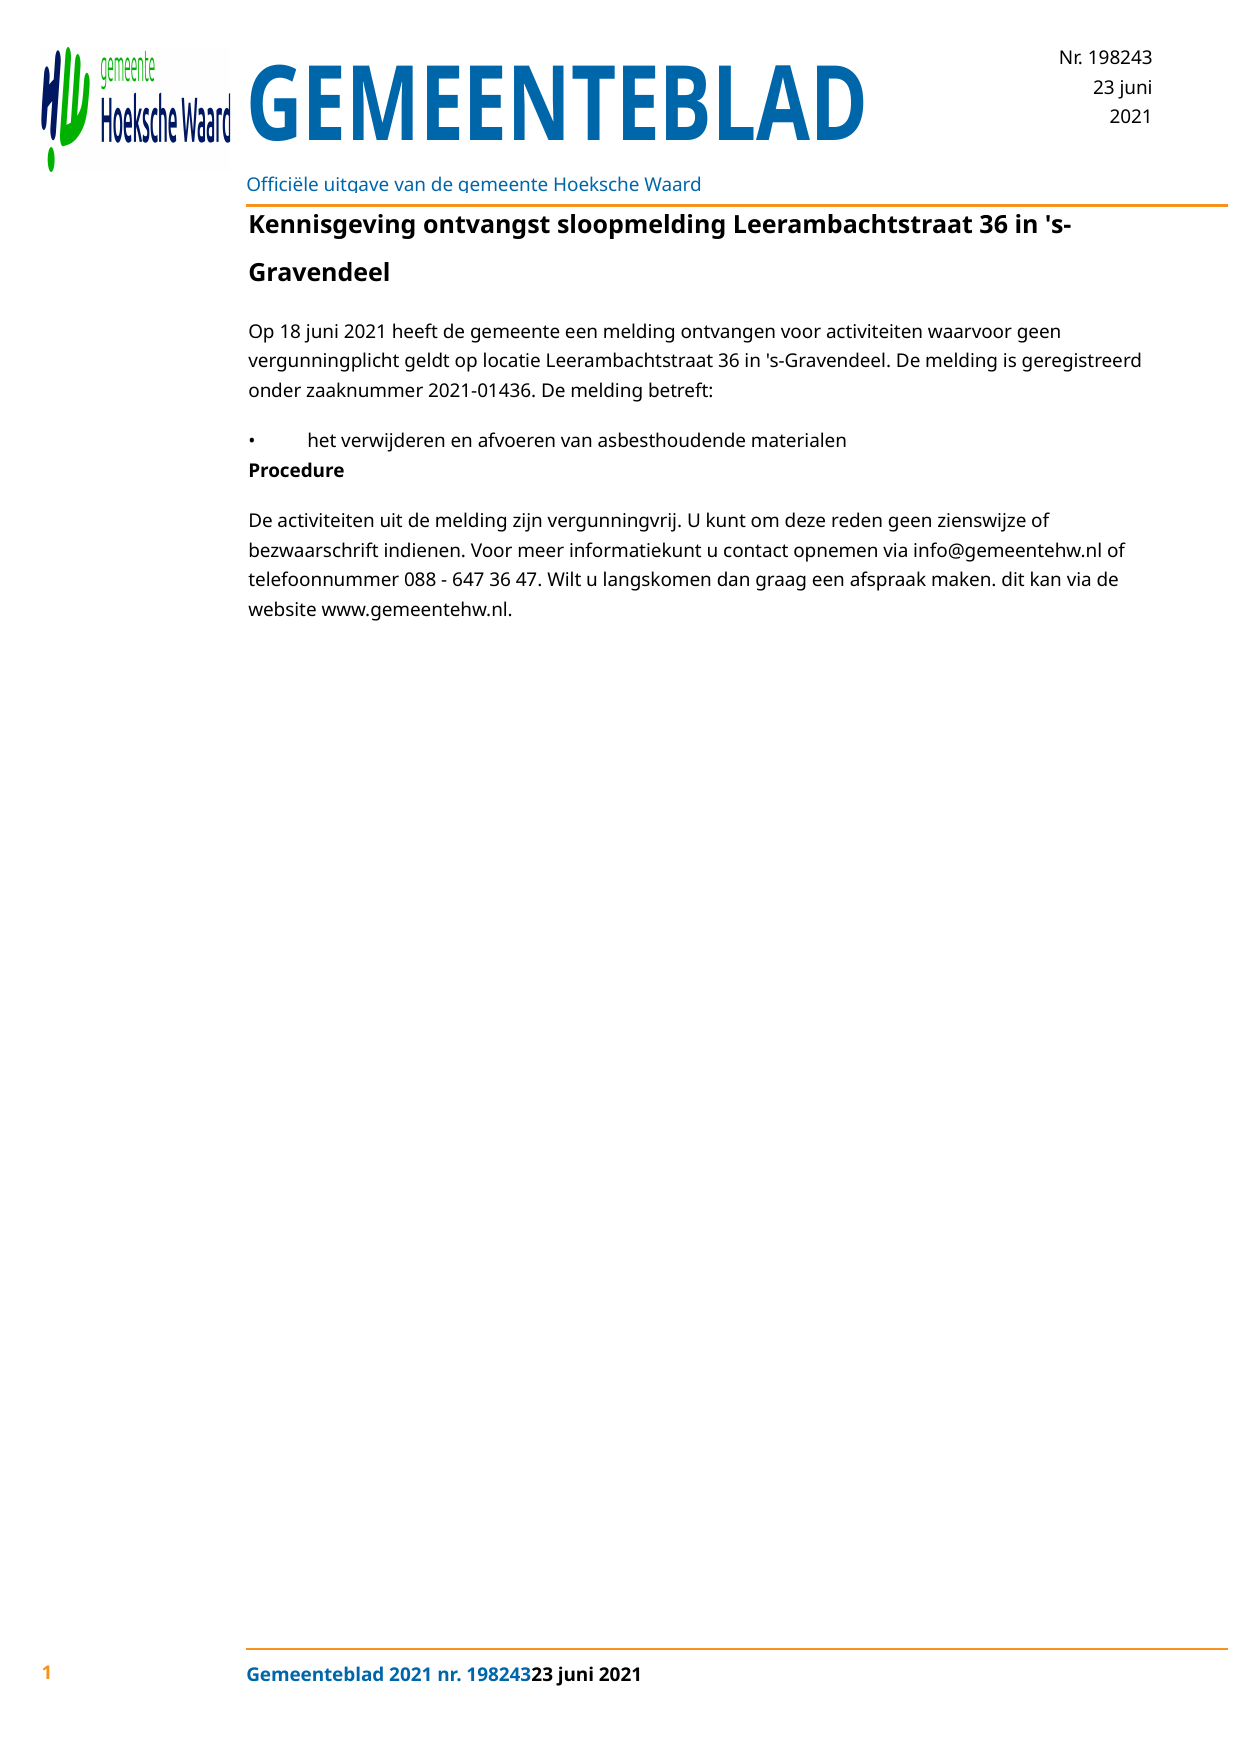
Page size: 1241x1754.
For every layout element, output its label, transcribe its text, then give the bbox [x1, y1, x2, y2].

list het verwijderen en afvoeren van asbesthoudende materialen [248, 427, 1152, 453]
text De activiteiten uit de melding zijn vergunningvrij. U kunt om deze reden geen zienswijze of bezwaarschrift indienen. Voor meer informatiekunt u contact opnemen via info@gemeentehw.nl of telefoonnummer 088 - 647 36 47. Wilt u langskomen dan graag een afspraak maken. dit kan via de website www.gemeentehw.nl. [248, 507, 1152, 622]
text Kennisgeving ontvangst sloopmelding Leerambachtstraat 36 in 's-Gravendeel [248, 207, 1152, 288]
text Procedure [248, 457, 1152, 483]
picture [41, 47, 231, 172]
text Op 18 juni 2021 heeft de gemeente een melding ontvangen voor activiteiten waarvoor geen vergunningplicht geldt op locatie Leerambachtstraat 36 in 's-Gravendeel. De melding is geregistreerd onder zaaknummer 2021-01436. De melding betreft: [248, 318, 1152, 403]
